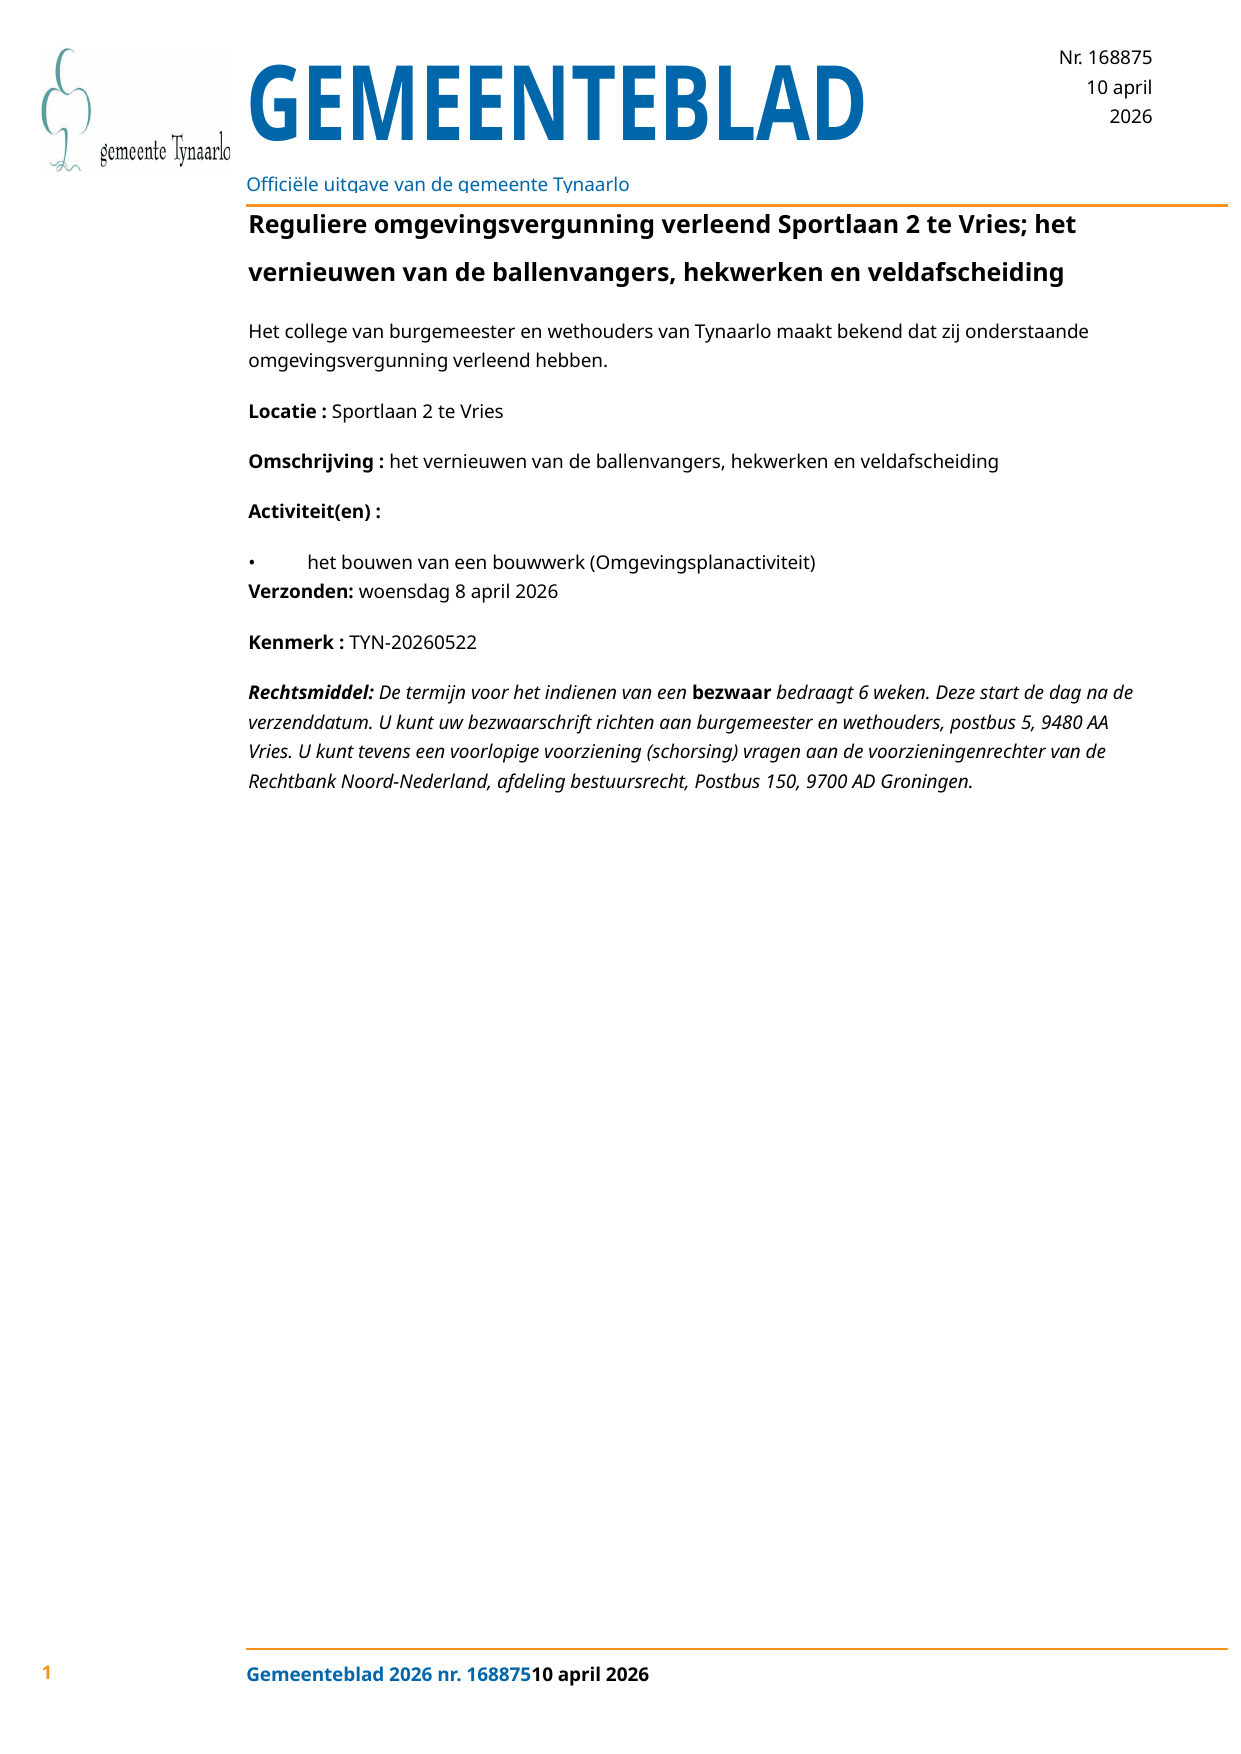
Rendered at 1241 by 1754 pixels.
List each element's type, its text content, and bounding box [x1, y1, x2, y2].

text Activiteit(en) : [248, 499, 1152, 524]
text Verzonden: woensdag 8 april 2026 [248, 579, 1152, 604]
text Rechtsmiddel: De termijn voor het indienen van een bezwaar bedraagt 6 weken. Deze start de dag na de verzenddatum. U kunt uw bezwaarschrift richten aan burgemeester en wethouders, postbus 5, 9480 AA Vries. U kunt tevens een voorlopige voorziening (schorsing) vragen aan de voorzieningenrechter van de Rechtbank Noord-Nederland, afdeling bestuursrecht, Postbus 150, 9700 AD Groningen. [248, 679, 1152, 794]
text Locatie : Sportlaan 2 te Vries [248, 398, 1152, 424]
text Reguliere omgevingsvergunning verleend Sportlaan 2 te Vries; het vernieuwen van de ballenvangers, hekwerken en veldafscheiding [248, 207, 1152, 288]
list het bouwen van een bouwwerk (Omgevingsplanactiviteit) [248, 549, 1152, 575]
text Het college van burgemeester en wethouders van Tynaarlo maakt bekend dat zij onderstaande omgevingsvergunning verleend hebben. [248, 318, 1152, 373]
picture [41, 47, 231, 172]
text Kenmerk : TYN-20260522 [248, 629, 1152, 655]
text Omschrijving : het vernieuwen van de ballenvangers, hekwerken en veldafscheiding [248, 448, 1152, 474]
